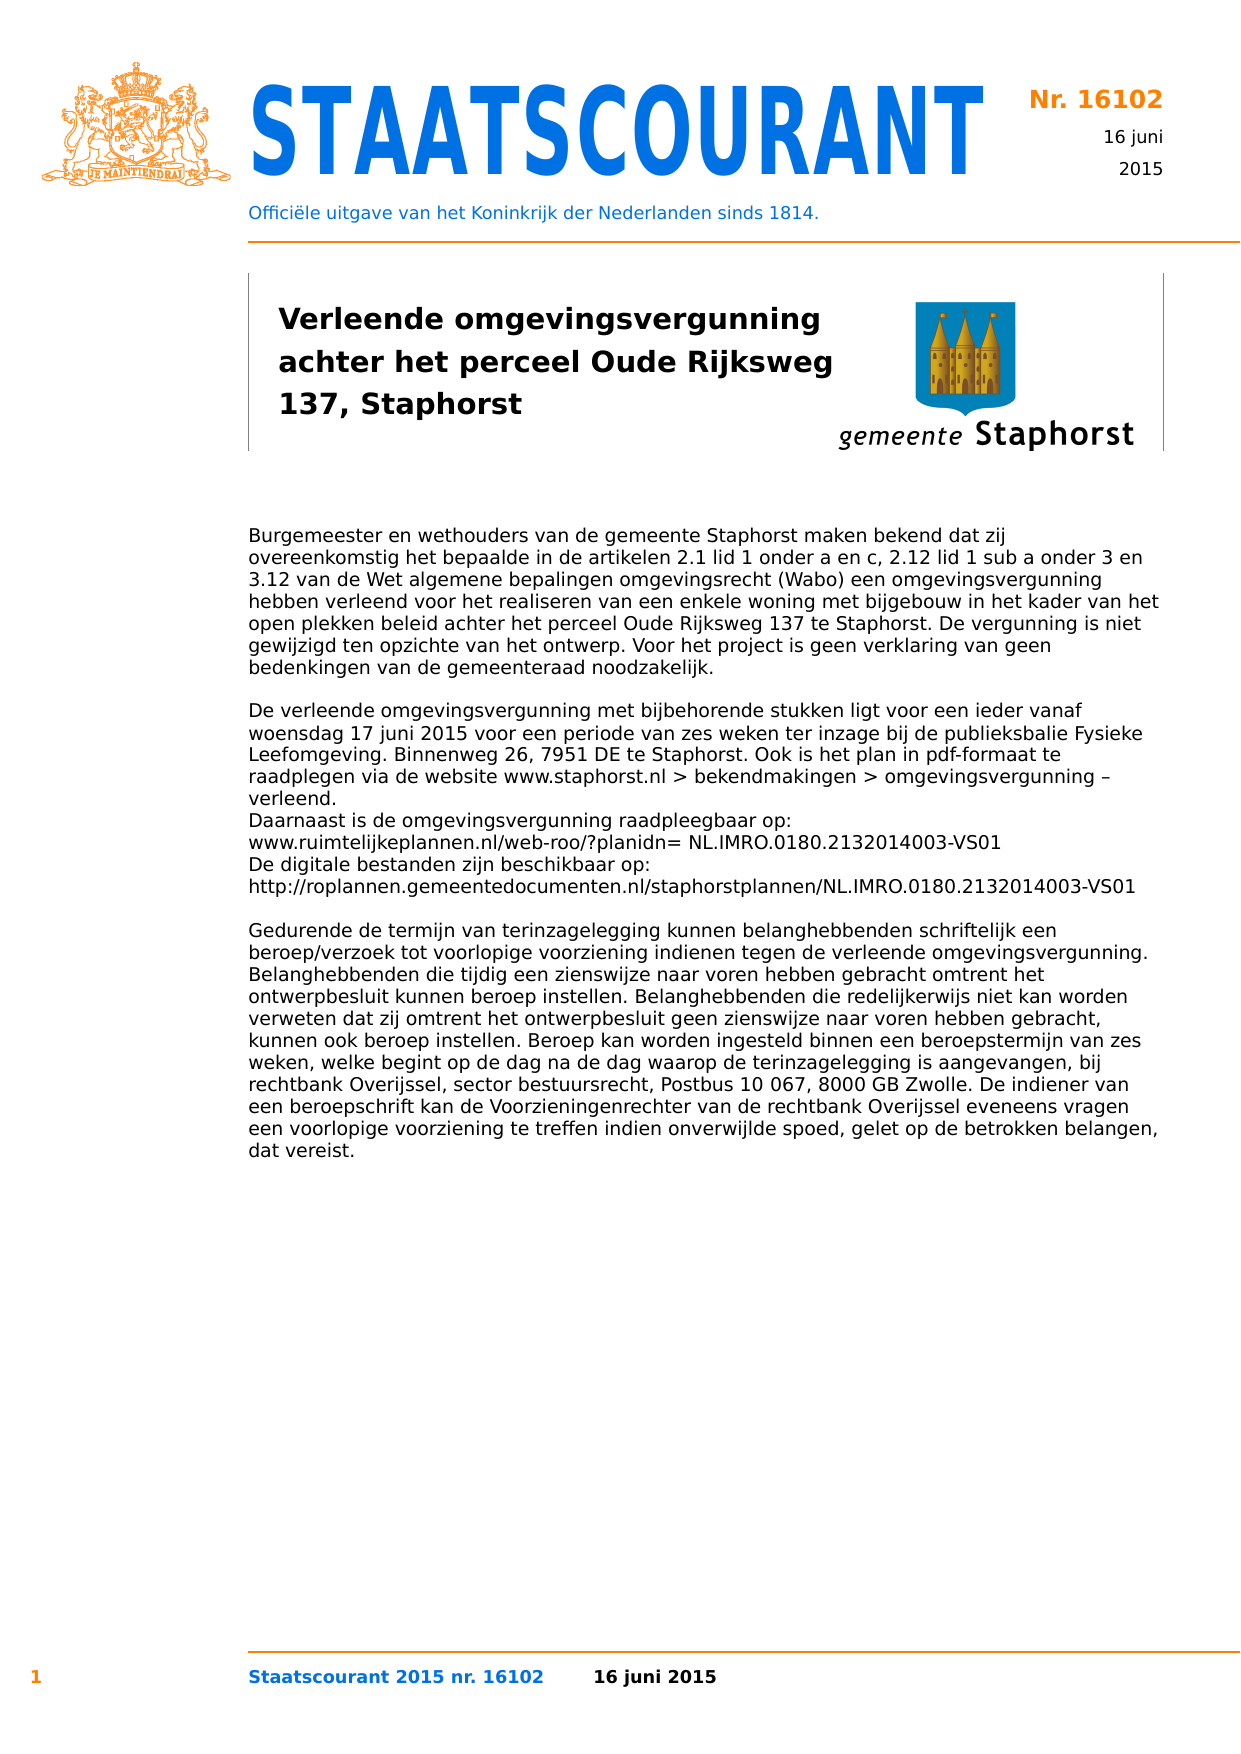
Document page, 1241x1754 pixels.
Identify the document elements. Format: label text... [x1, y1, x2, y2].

table_cell 16 juni [998, 121, 1240, 153]
table_cell 2015 [998, 153, 1240, 203]
text Burgemeester en wethouders van de gemeente Staphorst maken bekend dat zij overeenkomstig het bepaalde in de artikelen 2.1 lid 1 onder a en c, 2.12 lid 1 sub a onder 3 en 3.12 van de Wet algemene bepalingen omgevingsrecht (Wabo) een omgevingsvergunning hebben verleend voor het realiseren van een enkele woning met bijgebouw in het kader van het open plekken beleid achter het perceel Oude Rijksweg 137 te Staphorst. De vergunning is niet gewijzigd ten opzichte van het ontwerp. Voor het project is geen verklaring van geen bedenkingen van de gemeenteraad noodzakelijk. [248, 525, 1163, 678]
text De verleende omgevingsvergunning met bijbehorende stukken ligt voor een ieder vanaf woensdag 17 juni 2015 voor een periode van zes weken ter inzage bij de publieksbalie Fysieke Leefomgeving. Binnenweg 26, 7951 DE te Staphorst. Ook is het plan in pdf-formaat te raadplegen via de website www.staphorst.nl > bekendmakingen > omgevingsvergunning – verleend. [248, 700, 1163, 810]
text Gedurende de termijn van terinzagelegging kunnen belanghebbenden schriftelijk een beroep/verzoek tot voorlopige voorziening indienen tegen de verleende omgevingsvergunning. Belanghebbenden die tijdig een zienswijze naar voren hebben gebracht omtrent het ontwerpbesluit kunnen beroep instellen. Belanghebbenden die redelijkerwijs niet kan worden verweten dat zij omtrent het ontwerpbesluit geen zienswijze naar voren hebben gebracht, kunnen ook beroep instellen. Beroep kan worden ingesteld binnen een beroepstermijn van zes weken, welke begint op de dag na de dag waarop de terinzagelegging is aangevangen, bij rechtbank Overijssel, sector bestuursrecht, Postbus 10 067, 8000 GB Zwolle. De indiener van een beroepschrift kan de Voorzieningenrechter van de rechtbank Overijssel eveneens vragen een voorlopige voorziening te treffen indien onverwijlde spoed, gelet op de betrokken belangen, dat vereist. [248, 920, 1163, 1162]
table_header STAATSCOURANT [248, 62, 998, 203]
text www.ruimtelijkeplannen.nl/web-roo/?planidn= NL.IMRO.0180.2132014003-VS01 [248, 832, 1163, 854]
table_cell Officiële uitgave van het Koninkrijk der Nederlanden sinds 1814. [248, 203, 1240, 241]
table_header [25, 62, 248, 241]
picture [41, 62, 231, 186]
text De digitale bestanden zijn beschikbaar op: [248, 854, 1163, 876]
table_header Nr. 16102 [998, 62, 1240, 121]
picture [931, 313, 1000, 394]
text Daarnaast is de omgevingsvergunning raadpleegbaar op: [248, 810, 1163, 832]
subtitle Verleende omgevingsvergunning achter het perceel Oude Rijksweg 137, Staphorst [249, 273, 1163, 451]
text http://roplannen.gemeentedocumenten.nl/staphorstplannen/NL.IMRO.0180.2132014003-VS01 [248, 876, 1163, 898]
picture [838, 302, 1134, 451]
